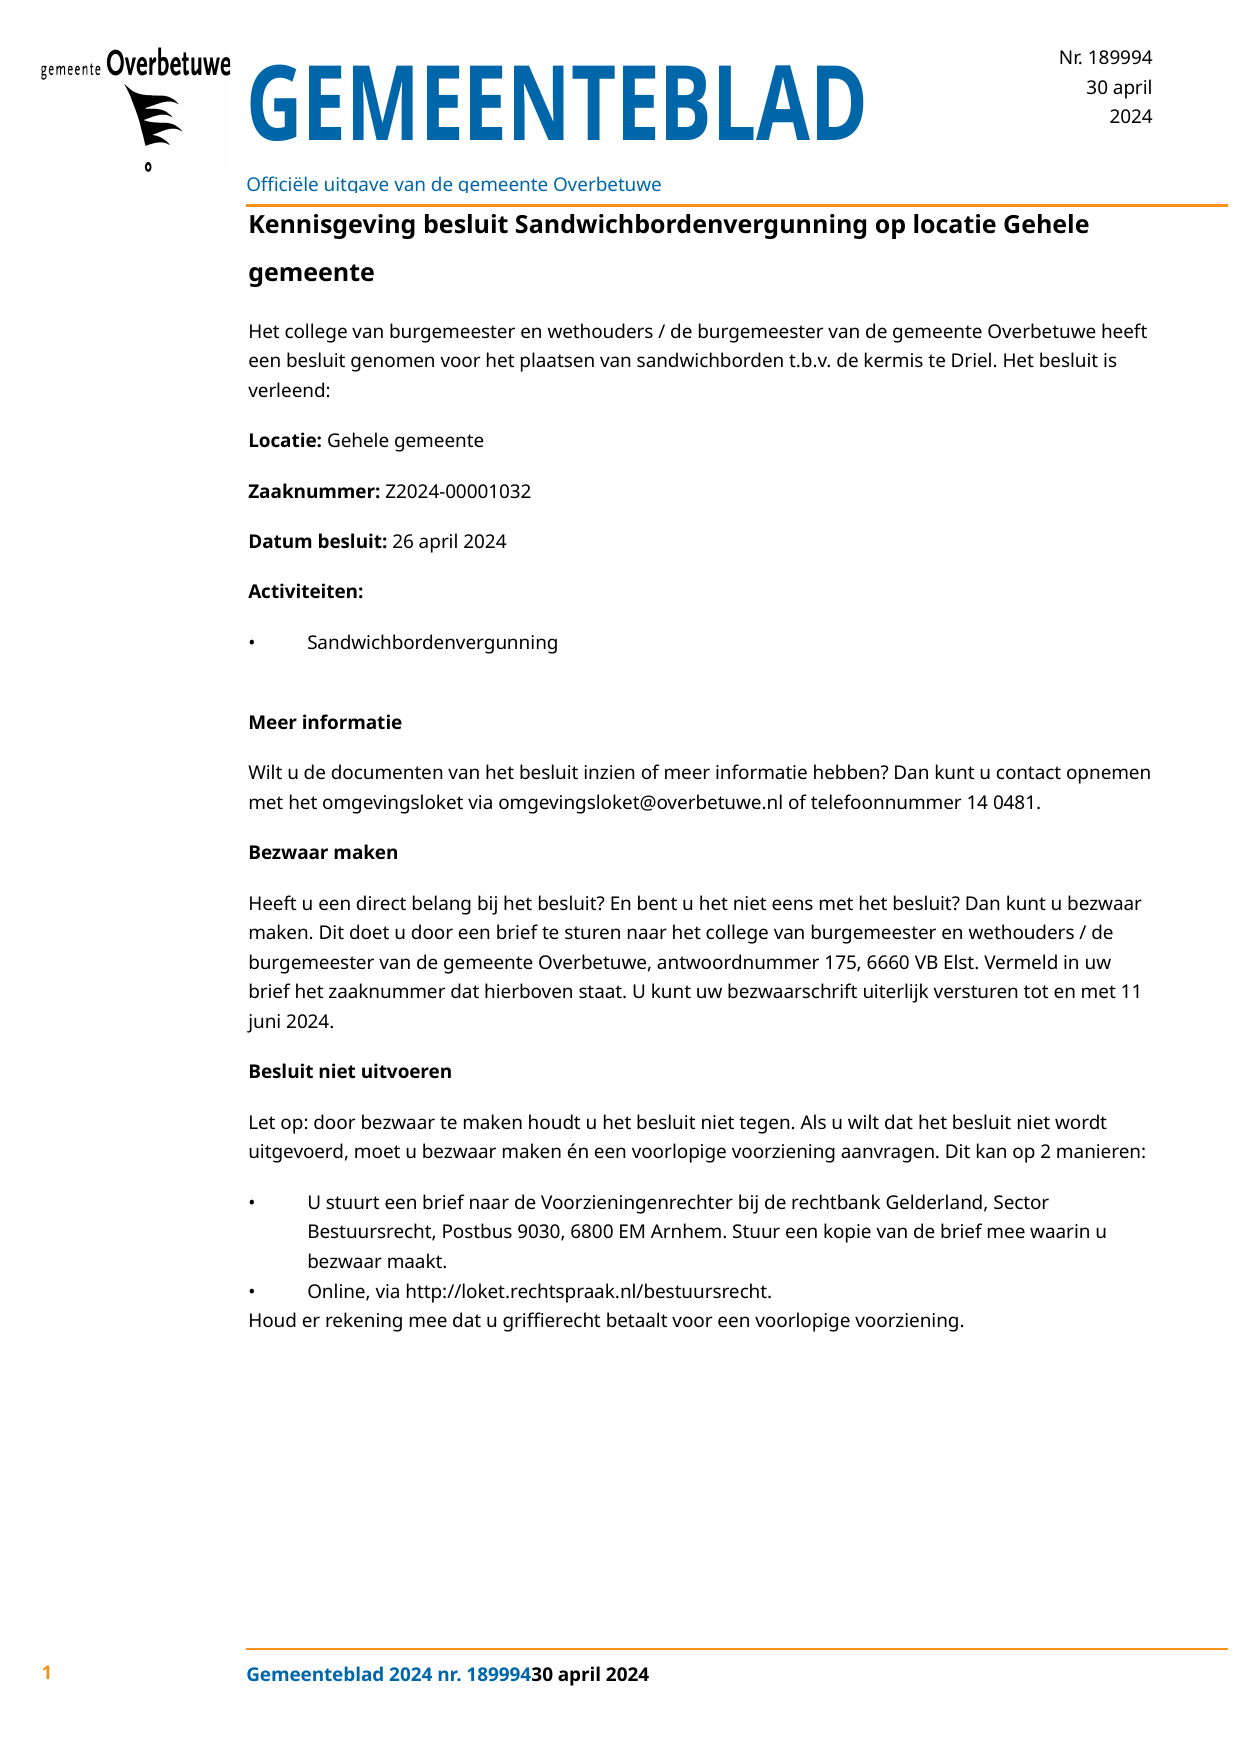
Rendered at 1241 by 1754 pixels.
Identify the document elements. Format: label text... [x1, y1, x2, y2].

text Het college van burgemeester en wethouders / de burgemeester van de gemeente Overbetuwe heeft een besluit genomen voor het plaatsen van sandwichborden t.b.v. de kermis te Driel. Het besluit is verleend: [248, 318, 1152, 403]
list Online, via http://loket.rechtspraak.nl/bestuursrecht. [248, 1278, 1152, 1304]
text Meer informatie [248, 709, 1152, 735]
text Locatie: Gehele gemeente [248, 427, 1152, 453]
text Besluit niet uitvoeren [248, 1059, 1152, 1084]
text Zaaknummer: Z2024-00001032 [248, 478, 1152, 504]
text Bezwaar maken [248, 839, 1152, 865]
list U stuurt een brief naar de Voorzieningenrechter bij de rechtbank Gelderland, Sector Bestuursrecht, Postbus 9030, 6800 EM Arnhem. Stuur een kopie van de brief mee waarin u bezwaar maakt. [248, 1189, 1152, 1274]
picture [41, 47, 231, 172]
text Heeft u een direct belang bij het besluit? En bent u het niet eens met het besluit? Dan kunt u bezwaar maken. Dit doet u door een brief te sturen naar het college van burgemeester en wethouders / de burgemeester van de gemeente Overbetuwe, antwoordnummer 175, 6660 VB Elst. Vermeld in uw brief het zaaknummer dat hierboven staat. U kunt uw bezwaarschrift uiterlijk versturen tot en met 11 juni 2024. [248, 890, 1152, 1034]
text Activiteiten: [248, 579, 1152, 604]
text Kennisgeving besluit Sandwichbordenvergunning op locatie Gehele gemeente [248, 207, 1152, 288]
text Datum besluit: 26 april 2024 [248, 528, 1152, 554]
text Houd er rekening mee dat u griffierecht betaalt voor een voorlopige voorziening. [248, 1307, 1152, 1333]
list Sandwichbordenvergunning [248, 629, 1152, 655]
text Let op: door bezwaar te maken houdt u het besluit niet tegen. Als u wilt dat het besluit niet wordt uitgevoerd, moet u bezwaar maken én een voorlopige voorziening aanvragen. Dit kan op 2 manieren: [248, 1109, 1152, 1164]
text Wilt u de documenten van het besluit inzien of meer informatie hebben? Dan kunt u contact opnemen met het omgevingsloket via omgevingsloket@overbetuwe.nl of telefoonnummer 14 0481. [248, 759, 1152, 815]
